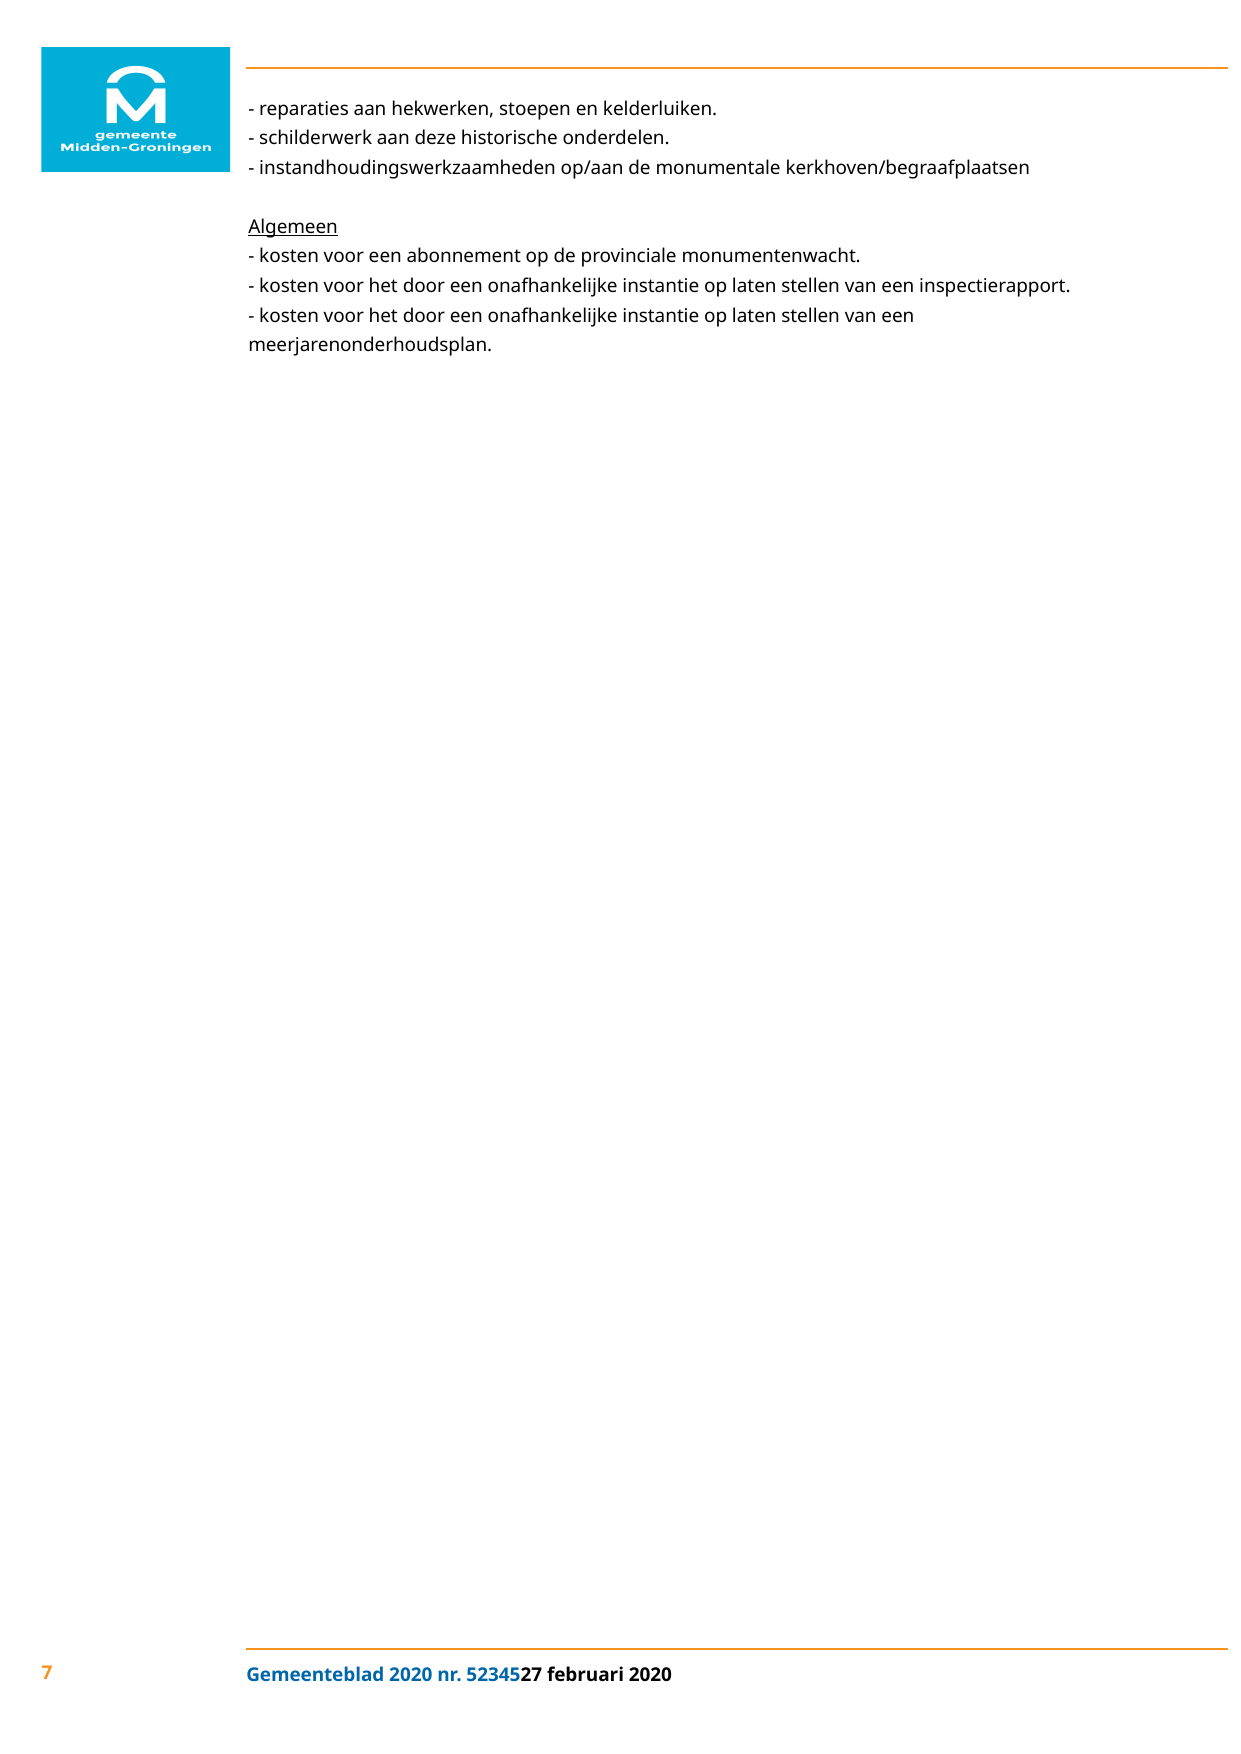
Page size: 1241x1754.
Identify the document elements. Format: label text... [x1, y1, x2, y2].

picture [108, 66, 164, 82]
text - instandhoudingswerkzaamheden op/aan de monumentale kerkhoven/begraafplaatsen [248, 154, 1152, 180]
text - kosten voor het door een onafhankelijke instantie op laten stellen van een meerjarenonderhoudsplan. [248, 302, 1152, 357]
picture [107, 89, 165, 122]
text - reparaties aan hekwerken, stoepen en kelderluiken. [248, 95, 1152, 121]
picture [184, 146, 190, 153]
text - kosten voor het door een onafhankelijke instantie op laten stellen van een inspectierapport. [248, 272, 1152, 298]
text - kosten voor een abonnement op de provinciale monumentenwacht. [248, 243, 1152, 268]
text - schilderwerk aan deze historische onderdelen. [248, 124, 1152, 150]
text Algemeen [248, 213, 1152, 239]
